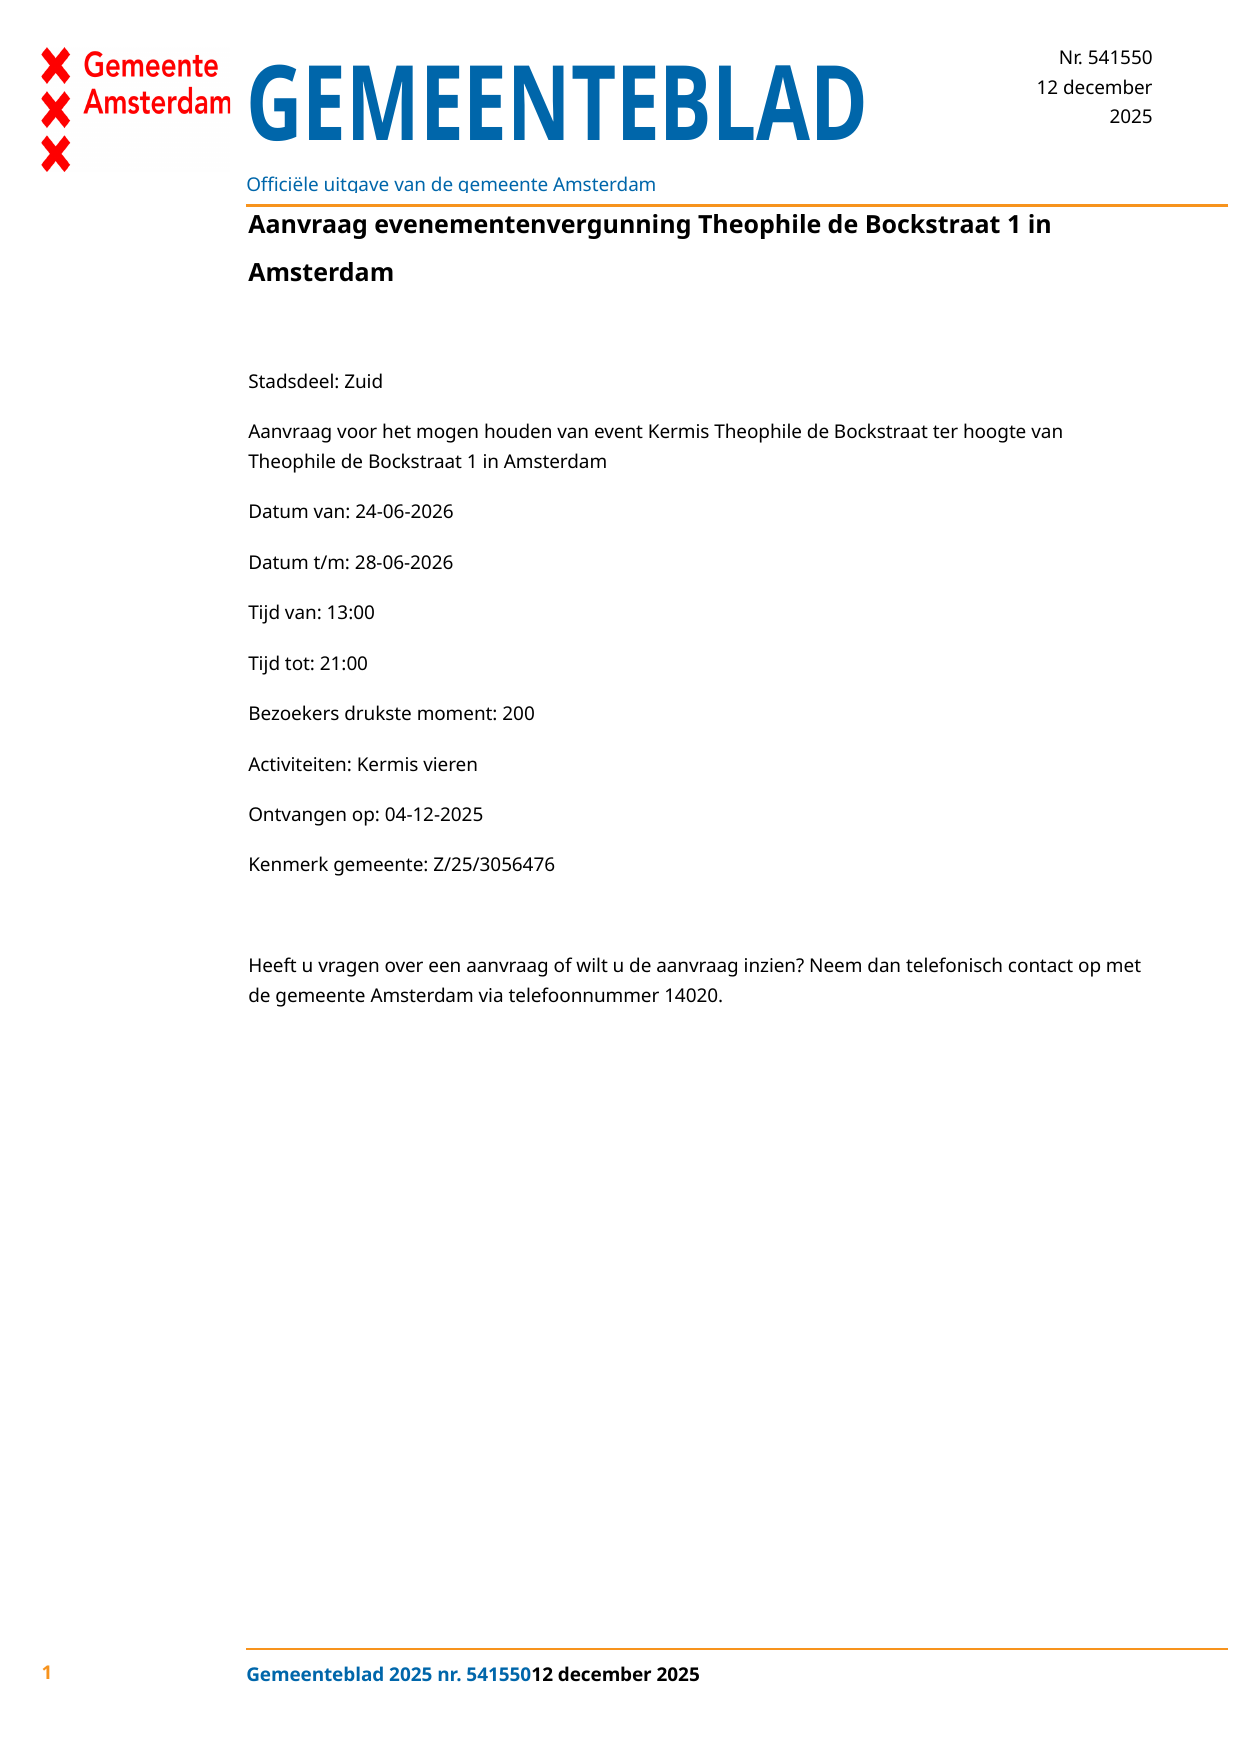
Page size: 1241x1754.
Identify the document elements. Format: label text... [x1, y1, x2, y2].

text Aanvraag evenementenvergunning Theophile de Bockstraat 1 in Amsterdam [248, 207, 1152, 288]
text Aanvraag voor het mogen houden van event Kermis Theophile de Bockstraat ter hoogte van Theophile de Bockstraat 1 in Amsterdam [248, 419, 1152, 474]
text Datum t/m: 28-06-2026 [248, 549, 1152, 575]
text Stadsdeel: Zuid [248, 368, 1152, 394]
text Activiteiten: Kermis vieren [248, 751, 1152, 777]
text Tijd tot: 21:00 [248, 650, 1152, 676]
text Datum van: 24-06-2026 [248, 499, 1152, 524]
text Ontvangen op: 04-12-2025 [248, 801, 1152, 827]
picture [41, 47, 231, 172]
text Bezoekers drukste moment: 200 [248, 700, 1152, 726]
text Heeft u vragen over een aanvraag of wilt u de aanvraag inzien? Neem dan telefonisch contact op met de gemeente Amsterdam via telefoonnummer 14020. [248, 952, 1152, 1008]
text Tijd van: 13:00 [248, 599, 1152, 625]
text Kenmerk gemeente: Z/25/3056476 [248, 852, 1152, 877]
